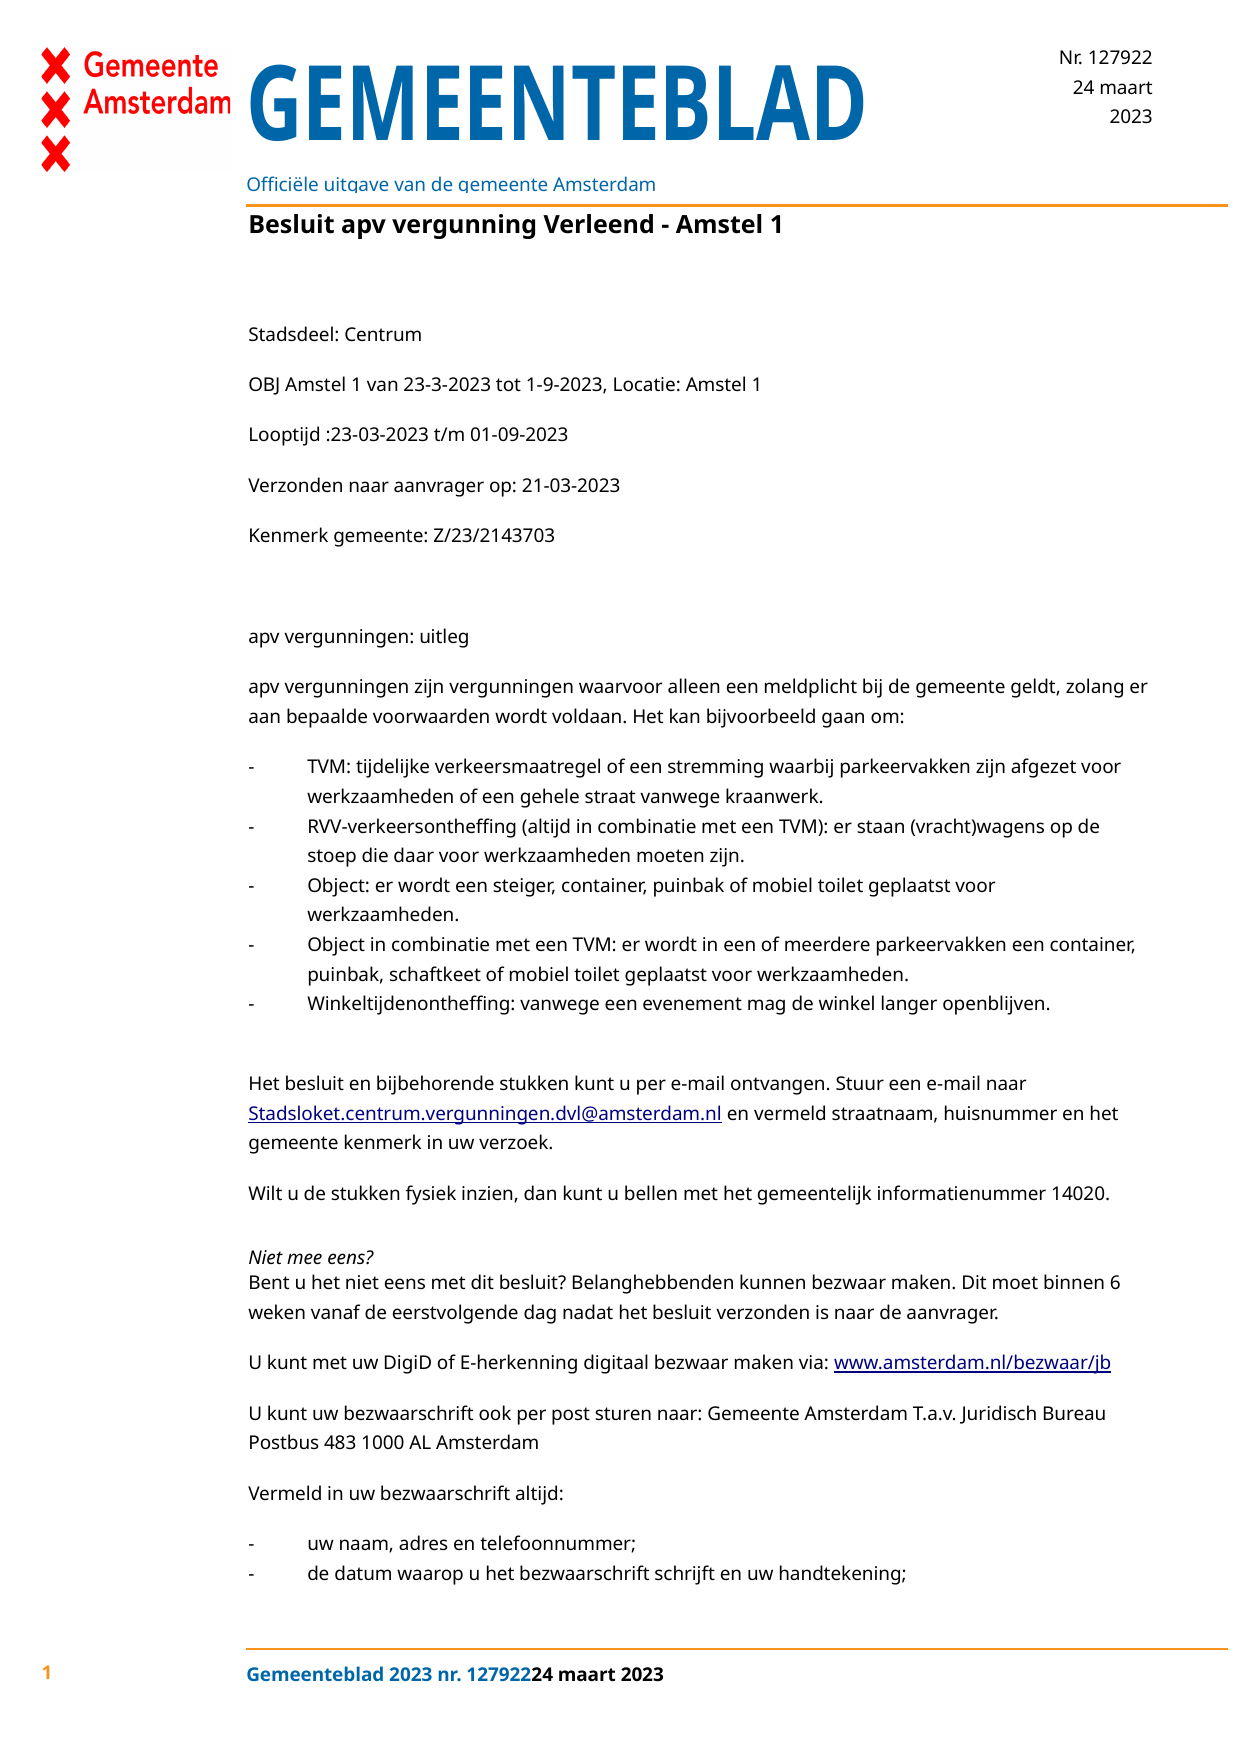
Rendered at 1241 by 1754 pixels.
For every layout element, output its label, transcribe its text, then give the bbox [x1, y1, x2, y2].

text Vermeld in uw bezwaarschrift altijd: [248, 1480, 1152, 1506]
text apv vergunningen: uitleg [248, 623, 1152, 649]
text Besluit apv vergunning Verleend - Amstel 1 [248, 207, 1152, 241]
text Looptijd :23-03-2023 t/m 01-09-2023 [248, 422, 1152, 447]
list Winkeltijdenontheffing: vanwege een evenement mag de winkel langer openblijven. [248, 990, 1152, 1016]
text apv vergunningen zijn vergunningen waarvoor alleen een meldplicht bij de gemeente geldt, zolang er aan bepaalde voorwaarden wordt voldaan. Het kan bijvoorbeeld gaan om: [248, 674, 1152, 729]
text Het besluit en bijbehorende stukken kunt u per e-mail ontvangen. Stuur een e-mail naar Stadsloket.centrum.vergunningen.dvl@amsterdam.nl en vermeld straatnaam, huisnummer en het gemeente kenmerk in uw verzoek. [248, 1070, 1152, 1155]
list uw naam, adres en telefoonnummer; [248, 1530, 1152, 1556]
text U kunt met uw DigiD of E-herkenning digitaal bezwaar maken via: www.amsterdam.nl/bezwaar/jb [248, 1349, 1152, 1375]
picture [41, 47, 231, 172]
list Object in combinatie met een TVM: er wordt in een of meerdere parkeervakken een container, puinbak, schaftkeet of mobiel toilet geplaatst voor werkzaamheden. [248, 931, 1152, 986]
text Stadsdeel: Centrum [248, 321, 1152, 346]
list de datum waarop u het bezwaarschrift schrijft en uw handtekening; [248, 1560, 1152, 1586]
text Verzonden naar aanvrager op: 21-03-2023 [248, 472, 1152, 498]
list Object: er wordt een steiger, container, puinbak of mobiel toilet geplaatst voor werkzaamheden. [248, 872, 1152, 927]
text Niet mee eens? [248, 1244, 1152, 1269]
list TVM: tijdelijke verkeersmaatregel of een stremming waarbij parkeervakken zijn afgezet voor werkzaamheden of een gehele straat vanwege kraanwerk. [248, 754, 1152, 809]
text Kenmerk gemeente: Z/23/2143703 [248, 522, 1152, 548]
text U kunt uw bezwaarschrift ook per post sturen naar: Gemeente Amsterdam T.a.v. Juridisch Bureau Postbus 483 1000 AL Amsterdam [248, 1400, 1152, 1455]
text OBJ Amstel 1 van 23-3-2023 tot 1-9-2023, Locatie: Amstel 1 [248, 371, 1152, 397]
list RVV-verkeersontheffing (altijd in combinatie met een TVM): er staan (vracht)wagens op de stoep die daar voor werkzaamheden moeten zijn. [248, 813, 1152, 868]
text Wilt u de stukken fysiek inzien, dan kunt u bellen met het gemeentelijk informatienummer 14020. [248, 1180, 1152, 1206]
text Bent u het niet eens met dit besluit? Belanghebbenden kunnen bezwaar maken. Dit moet binnen 6 weken vanaf de eerstvolgende dag nadat het besluit verzonden is naar de aanvrager. [248, 1269, 1152, 1325]
